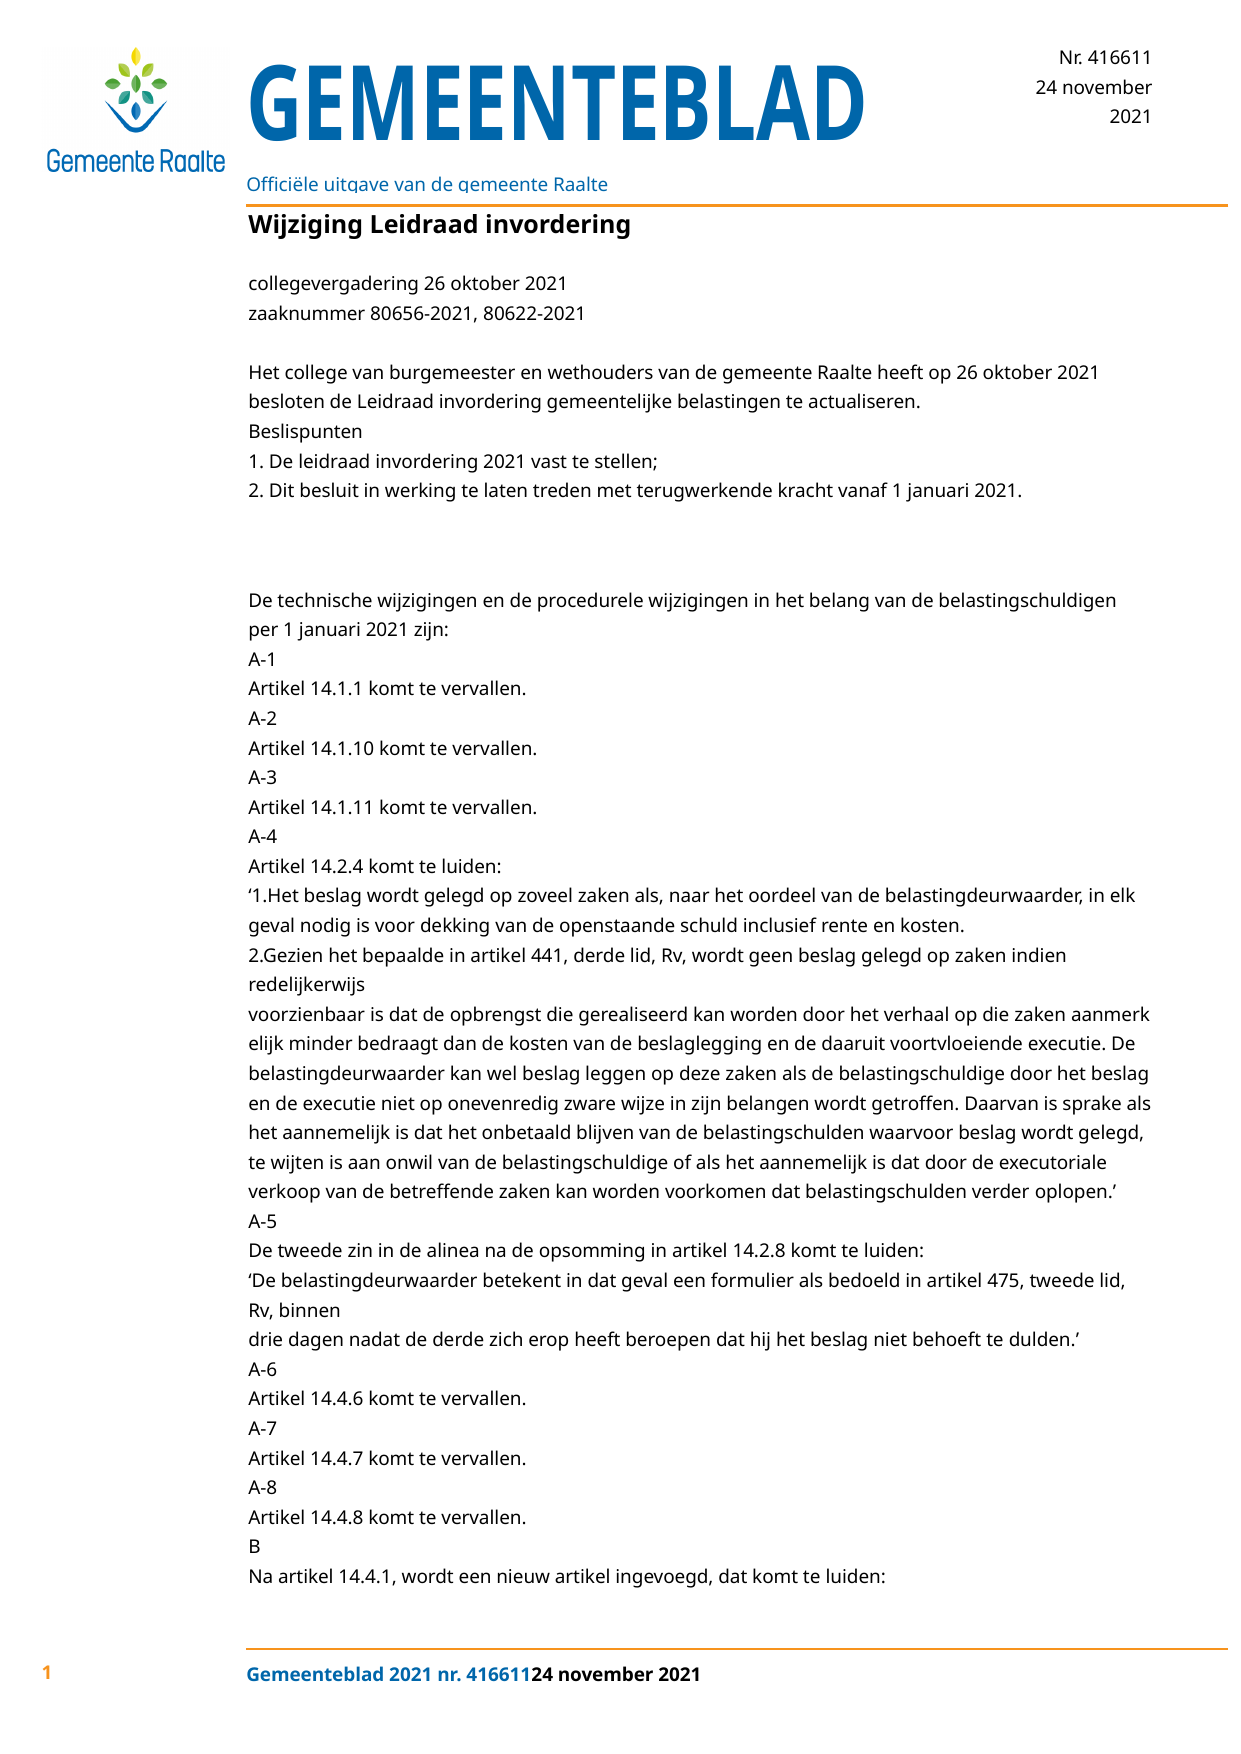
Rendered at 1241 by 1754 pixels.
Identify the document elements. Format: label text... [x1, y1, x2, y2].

text 1. De leidraad invordering 2021 vast te stellen; [248, 448, 1152, 473]
picture [41, 47, 231, 172]
text Na artikel 14.4.1, wordt een nieuw artikel ingevoegd, dat komt te luiden: [248, 1563, 1152, 1589]
text ‘De belastingdeurwaarder betekent in dat geval een formulier als bedoeld in artikel 475, tweede lid, Rv, binnen drie dagen nadat de derde zich erop heeft beroepen dat hij het beslag niet behoeft te dulden.’ [248, 1267, 1152, 1352]
text A-2 [248, 705, 1152, 731]
text A-1 [248, 646, 1152, 672]
text Artikel 14.4.7 komt te vervallen. [248, 1445, 1152, 1471]
text 2.Gezien het bepaalde in artikel 441, derde lid, Rv, wordt geen beslag gelegd op zaken indien redelijkerwijs voorzienbaar is dat de opbrengst die gerealiseerd kan worden door het verhaal op die zaken aanmerkelijk minder bedraagt dan de kosten van de beslaglegging en de daaruit voortvloeiende executie. De belastingdeurwaarder kan wel beslag leggen op deze zaken als de belastingschuldige door het beslag en de executie niet op onevenredig zware wijze in zijn belangen wordt getroffen. Daarvan is sprake als het aannemelijk is dat het onbetaald blijven van de belastingschulden waarvoor beslag wordt gelegd, te wijten is aan onwil van de belastingschuldige of als het aannemelijk is dat door de executoriale verkoop van de betreffende zaken kan worden voorkomen dat belastingschulden verder oplopen.’ [248, 942, 1152, 1204]
text De tweede zin in de alinea na de opsomming in artikel 14.2.8 komt te luiden: [248, 1238, 1152, 1263]
text collegevergadering 26 oktober 2021 [248, 270, 1152, 296]
text zaaknummer 80656-2021, 80622-2021 [248, 300, 1152, 326]
text ‘1.Het beslag wordt gelegd op zoveel zaken als, naar het oordeel van de belastingdeurwaarder, in elk geval nodig is voor dekking van de openstaande schuld inclusief rente en kosten. [248, 883, 1152, 938]
text Artikel 14.1.10 komt te vervallen. [248, 735, 1152, 761]
text Artikel 14.1.11 komt te vervallen. [248, 794, 1152, 820]
text 2. Dit besluit in werking te laten treden met terugwerkende kracht vanaf 1 januari 2021. [248, 477, 1152, 503]
text A-5 [248, 1208, 1152, 1234]
text Het college van burgemeester en wethouders van de gemeente Raalte heeft op 26 oktober 2021 besloten de Leidraad invordering gemeentelijke belastingen te actualiseren. [248, 359, 1152, 414]
text Artikel 14.4.6 komt te vervallen. [248, 1386, 1152, 1411]
text A-7 [248, 1415, 1152, 1441]
text De technische wijzigingen en de procedurele wijzigingen in het belang van de belastingschuldigen per 1 januari 2021 zijn: [248, 587, 1152, 642]
text Artikel 14.1.1 komt te vervallen. [248, 676, 1152, 701]
text A-4 [248, 823, 1152, 849]
text Artikel 14.4.8 komt te vervallen. [248, 1504, 1152, 1530]
text A-6 [248, 1356, 1152, 1382]
text A-3 [248, 764, 1152, 790]
text Artikel 14.2.4 komt te luiden: [248, 853, 1152, 879]
text Beslispunten [248, 418, 1152, 444]
text B [248, 1533, 1152, 1559]
text A-8 [248, 1474, 1152, 1500]
text Wijziging Leidraad invordering [248, 207, 1152, 241]
